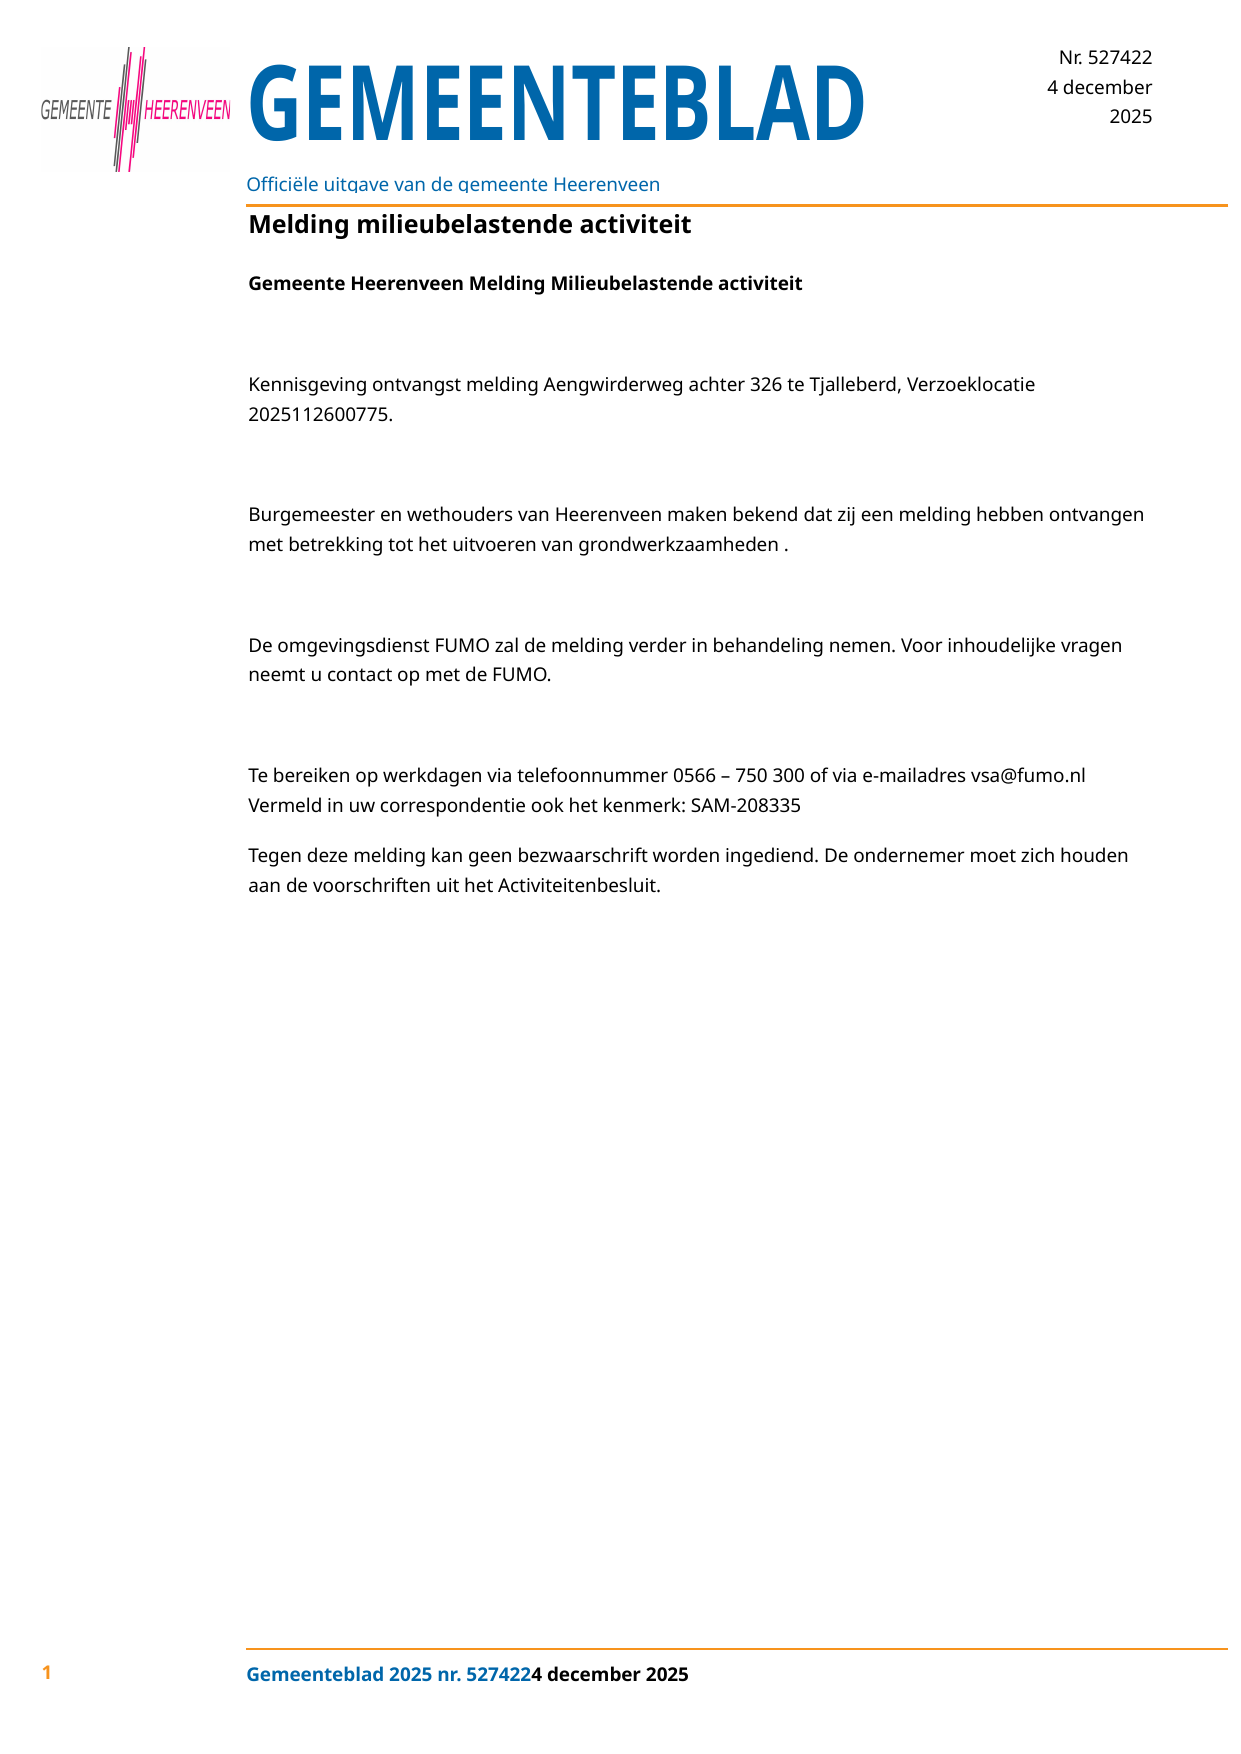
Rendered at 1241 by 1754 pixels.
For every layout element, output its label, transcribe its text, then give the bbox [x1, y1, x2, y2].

picture [41, 47, 231, 172]
text Burgemeester en wethouders van Heerenveen maken bekend dat zij een melding hebben ontvangen met betrekking tot het uitvoeren van grondwerkzaamheden . [248, 502, 1152, 557]
text Melding milieubelastende activiteit [248, 207, 1152, 241]
text Kennisgeving ontvangst melding Aengwirderweg achter 326 te Tjalleberd, Verzoeklocatie 2025112600775. [248, 371, 1152, 426]
text Te bereiken op werkdagen via telefoonnummer 0566 – 750 300 of via e-mailadres vsa@fumo.nl Vermeld in uw correspondentie ook het kenmerk: SAM-208335 [248, 762, 1152, 818]
text Gemeente Heerenveen Melding Milieubelastende activiteit [248, 270, 1152, 296]
text De omgevingsdienst FUMO zal de melding verder in behandeling nemen. Voor inhoudelijke vragen neemt u contact op met de FUMO. [248, 632, 1152, 687]
text Tegen deze melding kan geen bezwaarschrift worden ingediend. De ondernemer moet zich houden aan de voorschriften uit het Activiteitenbesluit. [248, 842, 1152, 898]
